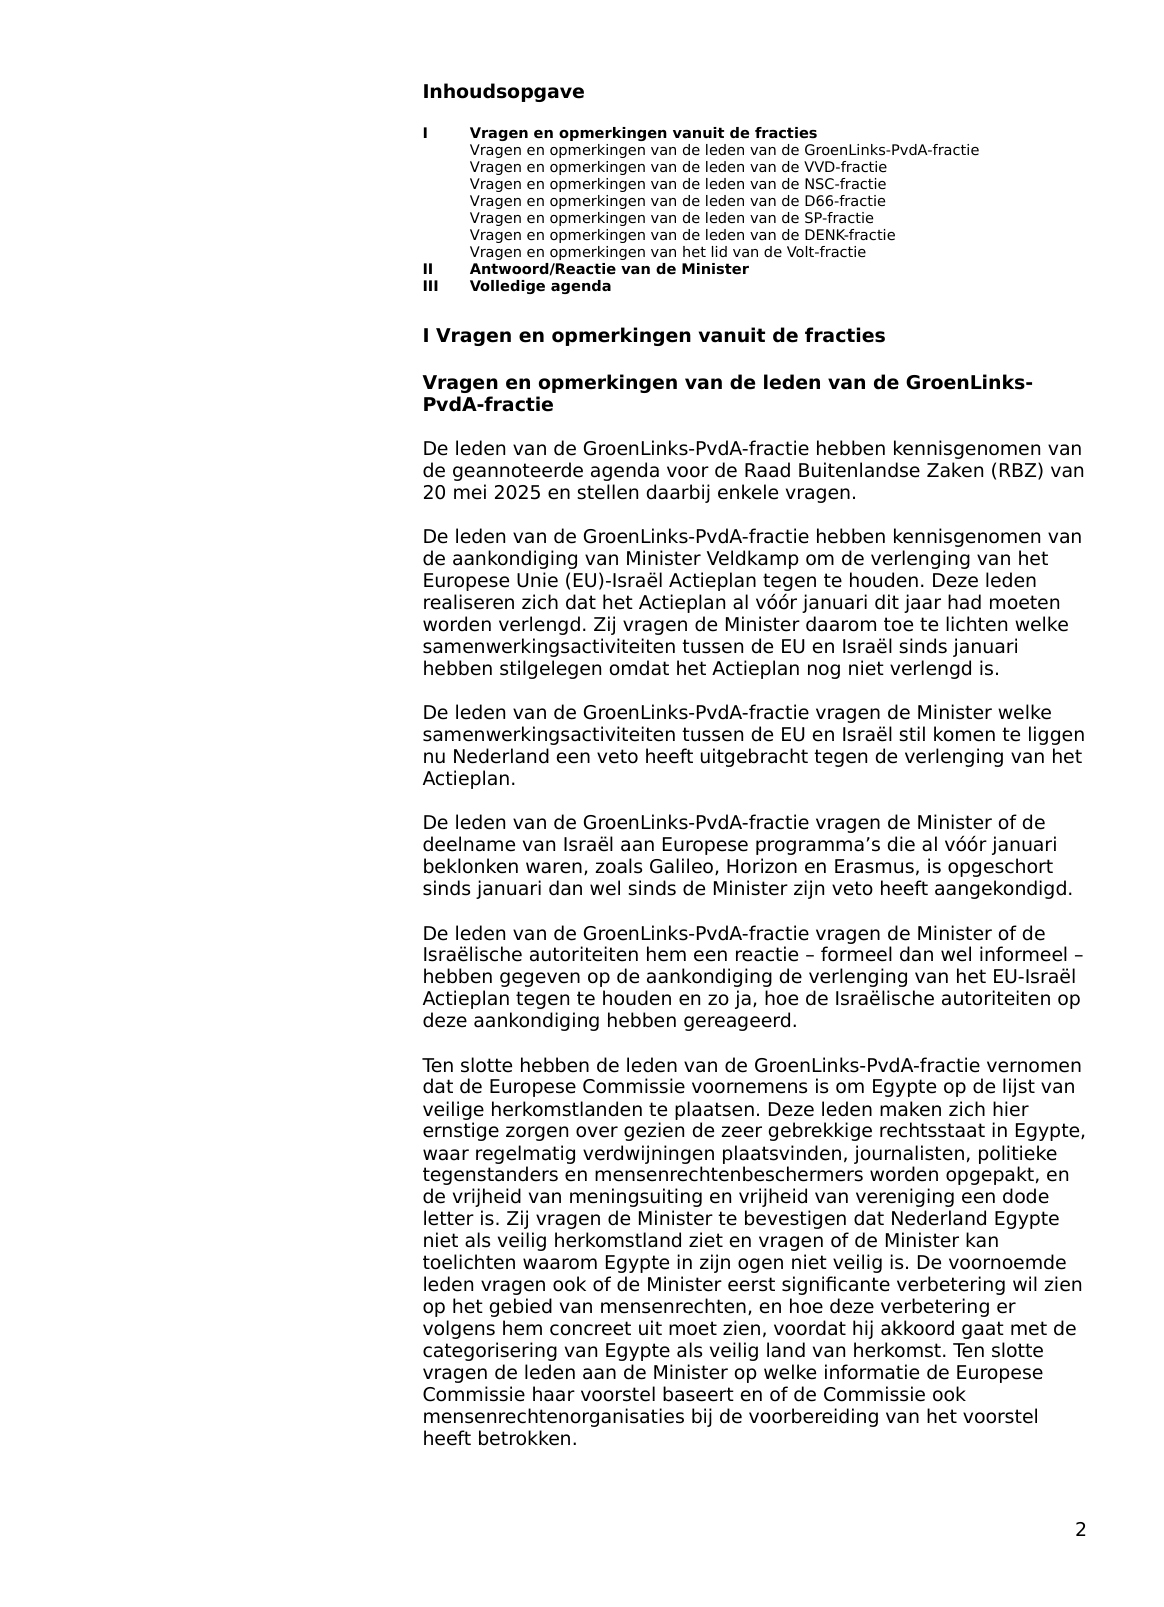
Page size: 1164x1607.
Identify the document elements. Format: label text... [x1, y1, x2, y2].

text De leden van de GroenLinks-PvdA-fractie hebben kennisgenomen van de geannoteerde agenda voor de Raad Buitenlandse Zaken (RBZ) van 20 mei 2025 en stellen daarbij enkele vragen. [422, 438, 1087, 504]
subtitle Inhoudsopgave [422, 81, 1087, 103]
table_cell [422, 159, 463, 176]
table_cell Antwoord/Reactie van de Minister [464, 261, 1087, 278]
table_cell Vragen en opmerkingen van de leden van de SP-fractie [464, 210, 1087, 227]
table_cell [422, 210, 463, 227]
table_cell II [422, 261, 463, 278]
table_cell Vragen en opmerkingen van de leden van de NSC-fractie [464, 176, 1087, 193]
table_cell Vragen en opmerkingen van de leden van de DENK-fractie [464, 227, 1087, 244]
table_cell [422, 142, 463, 159]
table_cell [422, 176, 463, 193]
table_cell [422, 244, 463, 261]
text Ten slotte hebben de leden van de GroenLinks-PvdA-fractie vernomen dat de Europese Commissie voornemens is om Egypte op de lijst van veilige herkomstlanden te plaatsen. Deze leden maken zich hier ernstige zorgen over gezien de zeer gebrekkige rechtsstaat in Egypte, waar regelmatig verdwijningen plaatsvinden, journalisten, politieke tegenstanders en mensenrechtenbeschermers worden opgepakt, en de vrijheid van meningsuiting en vrijheid van vereniging een dode letter is. Zij vragen de Minister te bevestigen dat Nederland Egypte niet als veilig herkomstland ziet en vragen of de Minister kan toelichten waarom Egypte in zijn ogen niet veilig is. De voornoemde leden vragen ook of de Minister eerst significante verbetering wil zien op het gebied van mensenrechten, en hoe deze verbetering er volgens hem concreet uit moet zien, voordat hij akkoord gaat met de categorisering van Egypte als veilig land van herkomst. Ten slotte vragen de leden aan de Minister op welke informatie de Europese Commissie haar voorstel baseert en of de Commissie ook mensenrechtenorganisaties bij de voorbereiding van het voorstel heeft betrokken. [422, 1054, 1087, 1450]
table_cell III [422, 278, 463, 295]
text De leden van de GroenLinks-PvdA-fractie vragen de Minister welke samenwerkingsactiviteiten tussen de EU en Israël stil komen te liggen nu Nederland een veto heeft uitgebracht tegen de verlenging van het Actieplan. [422, 702, 1087, 790]
text De leden van de GroenLinks-PvdA-fractie hebben kennisgenomen van de aankondiging van Minister Veldkamp om de verlenging van het Europese Unie (EU)-Israël Actieplan tegen te houden. Deze leden realiseren zich dat het Actieplan al vóór januari dit jaar had moeten worden verlengd. Zij vragen de Minister daarom toe te lichten welke samenwerkingsactiviteiten tussen de EU en Israël sinds januari hebben stilgelegen omdat het Actieplan nog niet verlengd is. [422, 526, 1087, 680]
text De leden van de GroenLinks-PvdA-fractie vragen de Minister of de Israëlische autoriteiten hem een reactie – formeel dan wel informeel – hebben gegeven op de aankondiging de verlenging van het EU-Israël Actieplan tegen te houden en zo ja, hoe de Israëlische autoriteiten op deze aankondiging hebben gereageerd. [422, 922, 1087, 1032]
subtitle I Vragen en opmerkingen vanuit de fracties [422, 325, 1087, 347]
table_header I [422, 125, 463, 142]
table_cell [422, 193, 463, 210]
table_header Vragen en opmerkingen vanuit de fracties [464, 125, 1087, 142]
text De leden van de GroenLinks-PvdA-fractie vragen de Minister of de deelname van Israël aan Europese programma’s die al vóór januari beklonken waren, zoals Galileo, Horizon en Erasmus, is opgeschort sinds januari dan wel sinds de Minister zijn veto heeft aangekondigd. [422, 812, 1087, 900]
table_cell Vragen en opmerkingen van de leden van de GroenLinks-PvdA-fractie [464, 142, 1087, 159]
subtitle Vragen en opmerkingen van de leden van de GroenLinks-PvdA-fractie [422, 372, 1087, 416]
table_cell Vragen en opmerkingen van het lid van de Volt-fractie [464, 244, 1087, 261]
table_cell [422, 227, 463, 244]
table_cell Vragen en opmerkingen van de leden van de D66-fractie [464, 193, 1087, 210]
table_cell Vragen en opmerkingen van de leden van de VVD-fractie [464, 159, 1087, 176]
table_cell Volledige agenda [464, 278, 1087, 295]
